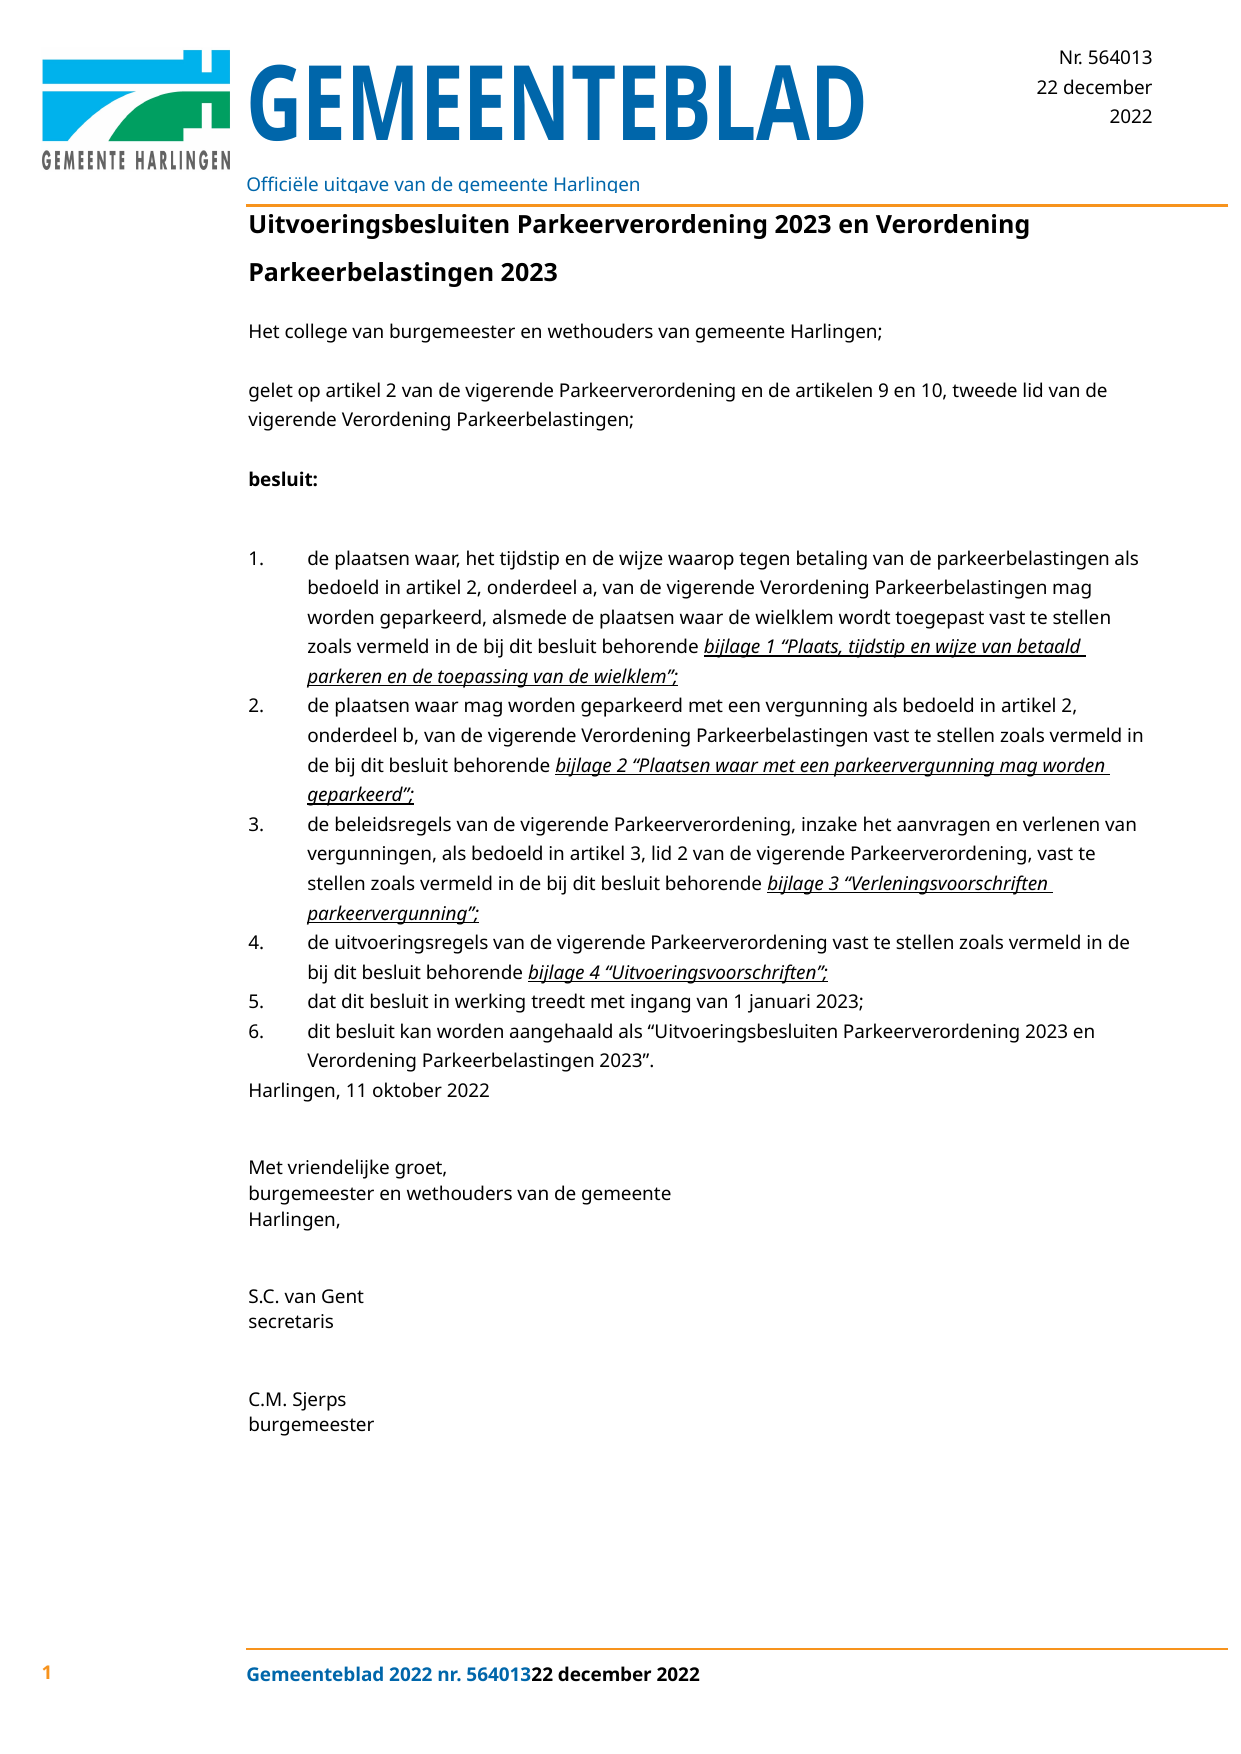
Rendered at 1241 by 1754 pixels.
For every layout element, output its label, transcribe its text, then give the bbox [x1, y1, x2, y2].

text Harlingen, 11 oktober 2022 [248, 1077, 1152, 1103]
text Harlingen, [248, 1206, 1152, 1232]
text Het college van burgemeester en wethouders van gemeente Harlingen; [248, 318, 1152, 344]
text S.C. van Gent [248, 1283, 1152, 1309]
text besluit: [248, 466, 1152, 492]
text Met vriendelijke groet, [248, 1154, 1152, 1180]
text burgemeester [248, 1412, 1152, 1437]
text burgemeester en wethouders van de gemeente [248, 1180, 1152, 1206]
list de beleidsregels van de vigerende Parkeerverordening, inzake het aanvragen en verlenen van vergunningen, als bedoeld in artikel 3, lid 2 van de vigerende Parkeerverordening, vast te stellen zoals vermeld in de bij dit besluit behorende bijlage 3 “Verleningsvoorschriften parkeervergunning”; [248, 811, 1152, 925]
list dat dit besluit in werking treedt met ingang van 1 januari 2023; [248, 988, 1152, 1014]
text C.M. Sjerps [248, 1386, 1152, 1412]
list de plaatsen waar, het tijdstip en de wijze waarop tegen betaling van de parkeerbelastingen als bedoeld in artikel 2, onderdeel a, van de vigerende Verordening Parkeerbelastingen mag worden geparkeerd, alsmede de plaatsen waar de wielklem wordt toegepast vast te stellen zoals vermeld in de bij dit besluit behorende bijlage 1 “Plaats, tijdstip en wijze van betaald parkeren en de toepassing van de wielklem”; [248, 545, 1152, 689]
list de plaatsen waar mag worden geparkeerd met een vergunning als bedoeld in artikel 2, onderdeel b, van de vigerende Verordening Parkeerbelastingen vast te stellen zoals vermeld in de bij dit besluit behorende bijlage 2 “Plaatsen waar met een parkeervergunning mag worden geparkeerd”; [248, 693, 1152, 807]
picture [41, 47, 231, 172]
list de uitvoeringsregels van de vigerende Parkeerverordening vast te stellen zoals vermeld in de bij dit besluit behorende bijlage 4 “Uitvoeringsvoorschriften”; [248, 929, 1152, 984]
list dit besluit kan worden aangehaald als “Uitvoeringsbesluiten Parkeerverordening 2023 en Verordening Parkeerbelastingen 2023”. [248, 1018, 1152, 1073]
text Uitvoeringsbesluiten Parkeerverordening 2023 en Verordening Parkeerbelastingen 2023 [248, 207, 1152, 288]
text secretaris [248, 1309, 1152, 1334]
text gelet op artikel 2 van de vigerende Parkeerverordening en de artikelen 9 en 10, tweede lid van de vigerende Verordening Parkeerbelastingen; [248, 377, 1152, 432]
